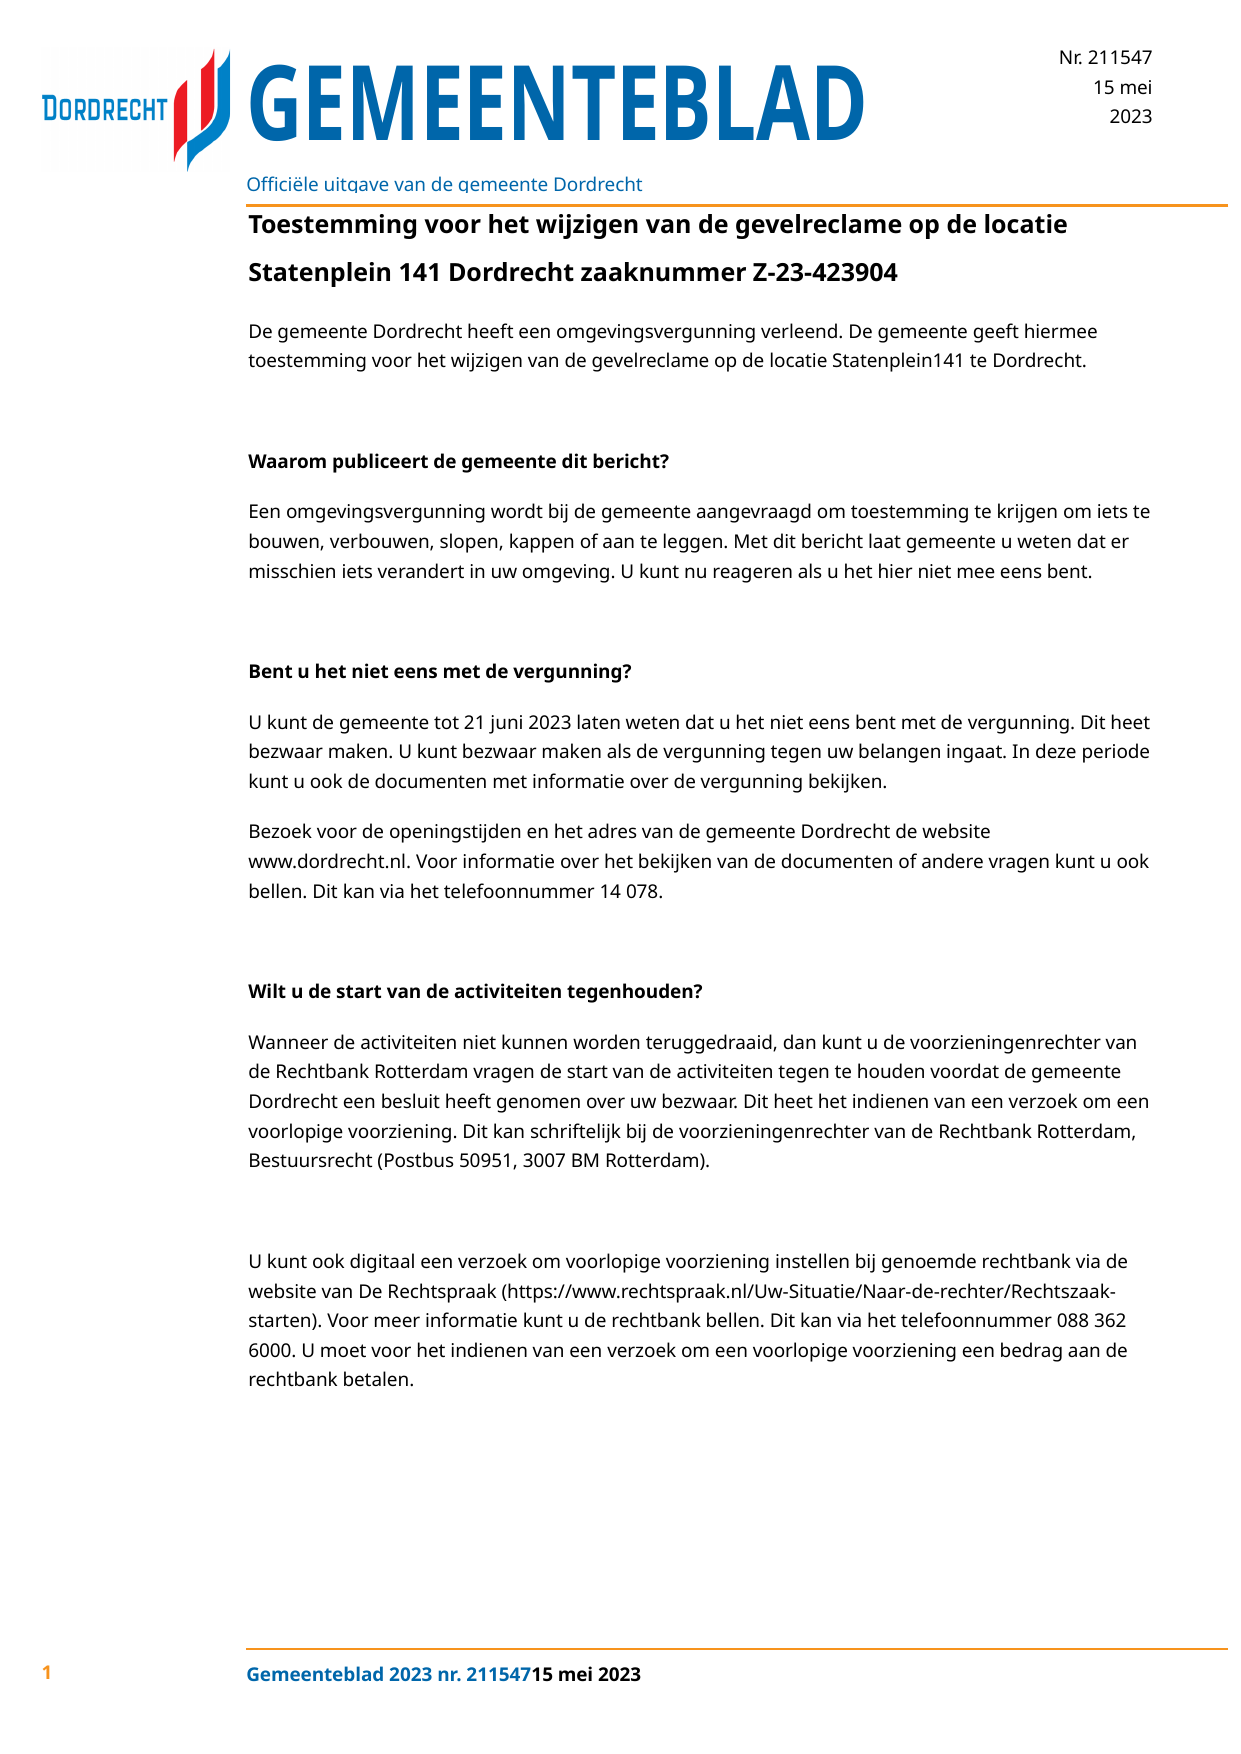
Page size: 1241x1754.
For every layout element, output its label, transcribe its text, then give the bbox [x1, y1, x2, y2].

text Waarom publiceert de gemeente dit bericht? [248, 448, 1152, 474]
text U kunt de gemeente tot 21 juni 2023 laten weten dat u het niet eens bent met de vergunning. Dit heet bezwaar maken. U kunt bezwaar maken als de vergunning tegen uw belangen ingaat. In deze periode kunt u ook de documenten met informatie over de vergunning bekijken. [248, 709, 1152, 794]
text Bezoek voor de openingstijden en het adres van de gemeente Dordrecht de website www.dordrecht.nl. Voor informatie over het bekijken van de documenten of andere vragen kunt u ook bellen. Dit kan via het telefoonnummer 14 078. [248, 819, 1152, 904]
text De gemeente Dordrecht heeft een omgevingsvergunning verleend. De gemeente geeft hiermee toestemming voor het wijzigen van de gevelreclame op de locatie Statenplein141 te Dordrecht. [248, 318, 1152, 373]
picture [41, 47, 231, 172]
text Wanneer de activiteiten niet kunnen worden teruggedraaid, dan kunt u de voorzieningenrechter van de Rechtbank Rotterdam vragen de start van de activiteiten tegen te houden voordat de gemeente Dordrecht een besluit heeft genomen over uw bezwaar. Dit heet het indienen van een verzoek om een voorlopige voorziening. Dit kan schriftelijk bij de voorzieningenrechter van de Rechtbank Rotterdam, Bestuursrecht (Postbus 50951, 3007 BM Rotterdam). [248, 1029, 1152, 1173]
text Een omgevingsvergunning wordt bij de gemeente aangevraagd om toestemming te krijgen om iets te bouwen, verbouwen, slopen, kappen of aan te leggen. Met dit bericht laat gemeente u weten dat er misschien iets verandert in uw omgeving. U kunt nu reageren als u het hier niet mee eens bent. [248, 499, 1152, 584]
text Toestemming voor het wijzigen van de gevelreclame op de locatie Statenplein 141 Dordrecht zaaknummer Z-23-423904 [248, 207, 1152, 288]
text Bent u het niet eens met de vergunning? [248, 659, 1152, 684]
text U kunt ook digitaal een verzoek om voorlopige voorziening instellen bij genoemde rechtbank via de website van De Rechtspraak (https://www.rechtspraak.nl/Uw-Situatie/Naar-de-rechter/Rechtszaak-starten). Voor meer informatie kunt u de rechtbank bellen. Dit kan via het telefoonnummer 088 362 6000. U moet voor het indienen van een verzoek om een voorlopige voorziening een bedrag aan de rechtbank betalen. [248, 1248, 1152, 1392]
text Wilt u de start van de activiteiten tegenhouden? [248, 979, 1152, 1004]
